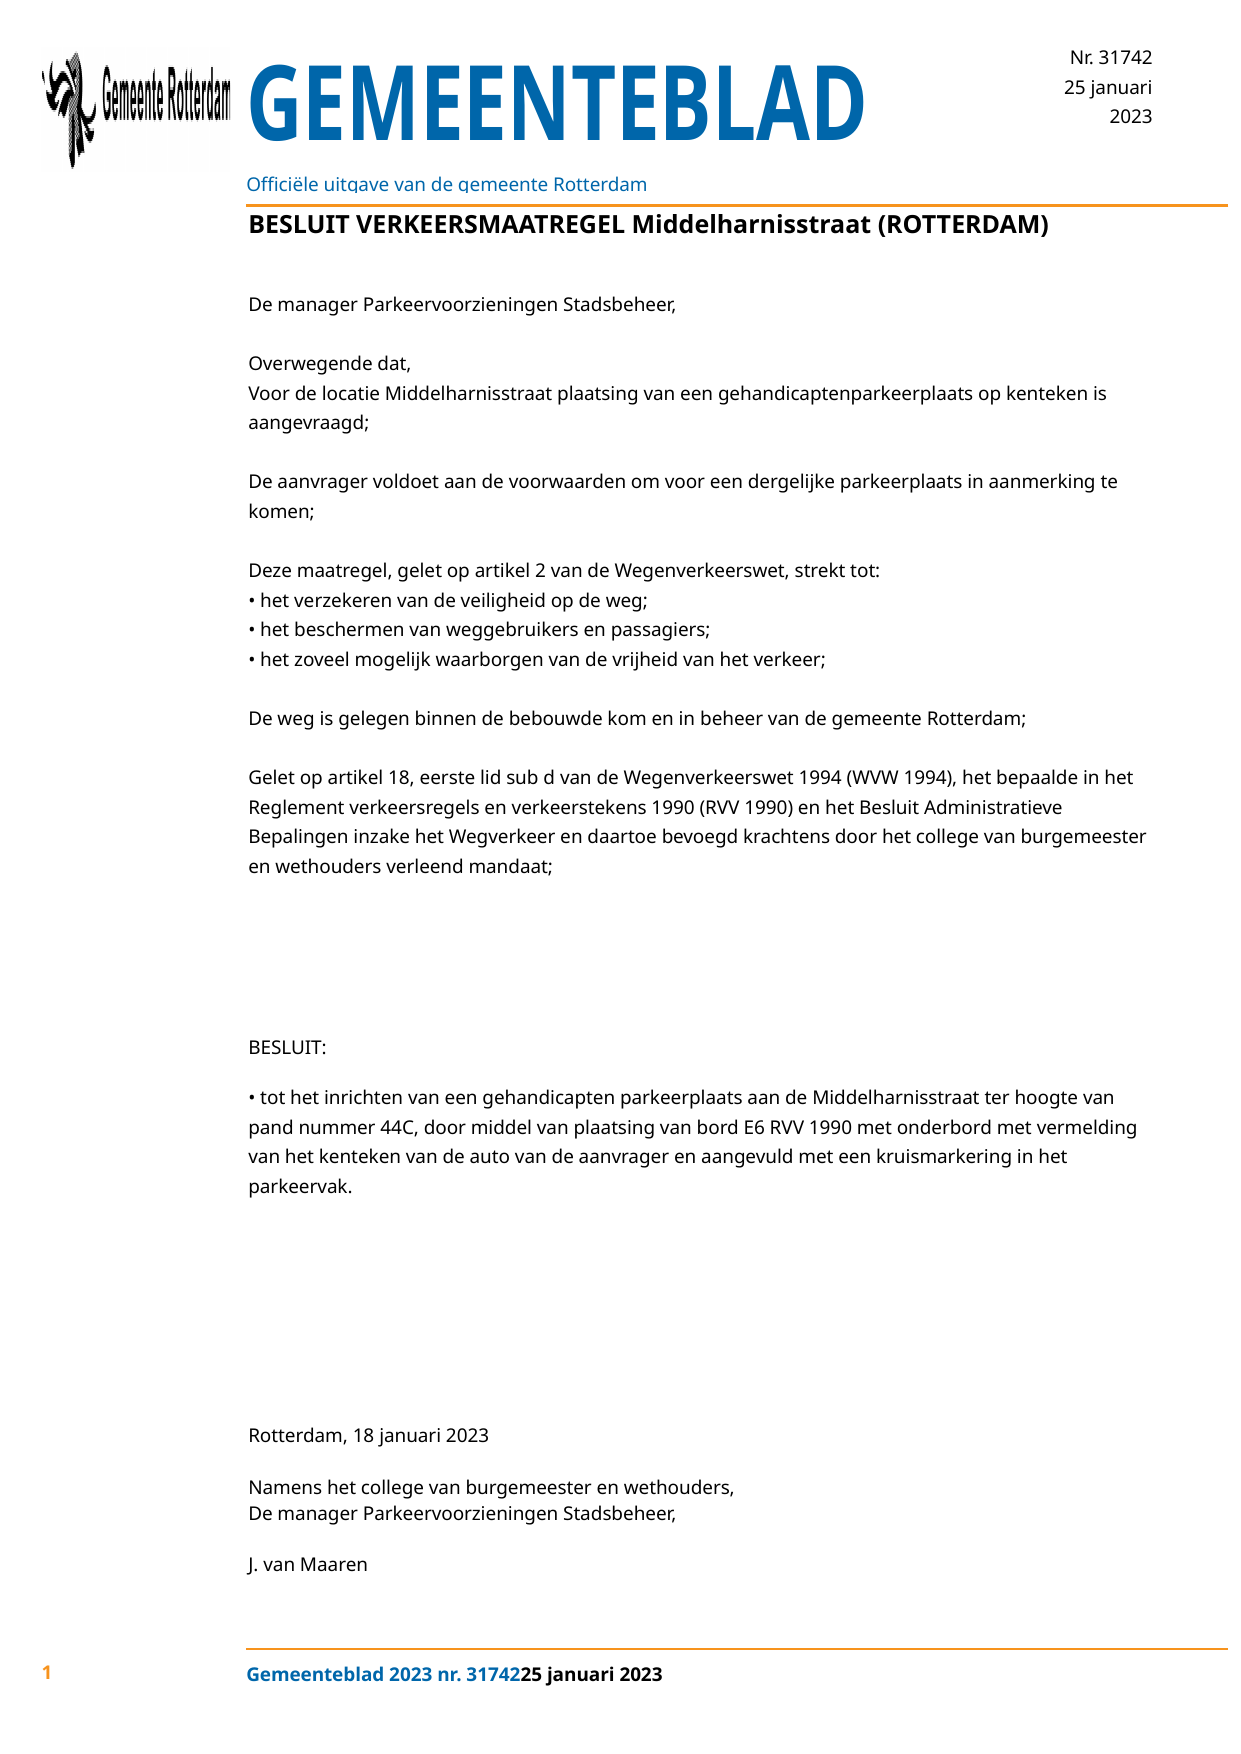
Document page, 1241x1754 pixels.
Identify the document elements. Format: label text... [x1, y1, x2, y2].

text De weg is gelegen binnen de bebouwde kom en in beheer van de gemeente Rotterdam; [248, 705, 1152, 731]
text Overwegende dat, [248, 350, 1152, 376]
text BESLUIT VERKEERSMAATREGEL Middelharnisstraat (ROTTERDAM) [248, 207, 1152, 241]
text • het zoveel mogelijk waarborgen van de vrijheid van het verkeer; [248, 646, 1152, 672]
text De aanvrager voldoet aan de voorwaarden om voor een dergelijke parkeerplaats in aanmerking te komen; [248, 468, 1152, 524]
text Rotterdam, 18 januari 2023 [248, 1423, 1152, 1448]
text • het beschermen van weggebruikers en passagiers; [248, 616, 1152, 642]
text • het verzekeren van de veiligheid op de weg; [248, 587, 1152, 613]
text De manager Parkeervoorzieningen Stadsbeheer, [248, 1500, 1152, 1526]
text J. van Maaren [248, 1551, 1152, 1577]
picture [41, 47, 231, 172]
text BESLUIT: [248, 1034, 1152, 1060]
text Namens het college van burgemeester en wethouders, [248, 1474, 1152, 1500]
text Voor de locatie Middelharnisstraat plaatsing van een gehandicaptenparkeerplaats op kenteken is aangevraagd; [248, 380, 1152, 435]
text Gelet op artikel 18, eerste lid sub d van de Wegenverkeerswet 1994 (WVW 1994), het bepaalde in het Reglement verkeersregels en verkeerstekens 1990 (RVV 1990) en het Besluit Administratieve Bepalingen inzake het Wegverkeer en daartoe bevoegd krachtens door het college van burgemeester en wethouders verleend mandaat; [248, 764, 1152, 879]
text Deze maatregel, gelet op artikel 2 van de Wegenverkeerswet, strekt tot: [248, 557, 1152, 583]
text • tot het inrichten van een gehandicapten parkeerplaats aan de Middelharnisstraat ter hoogte van pand nummer 44C, door middel van plaatsing van bord E6 RVV 1990 met onderbord met vermelding van het kenteken van de auto van de aanvrager en aangevuld met een kruismarkering in het parkeervak. [248, 1084, 1152, 1199]
text De manager Parkeervoorzieningen Stadsbeheer, [248, 291, 1152, 317]
